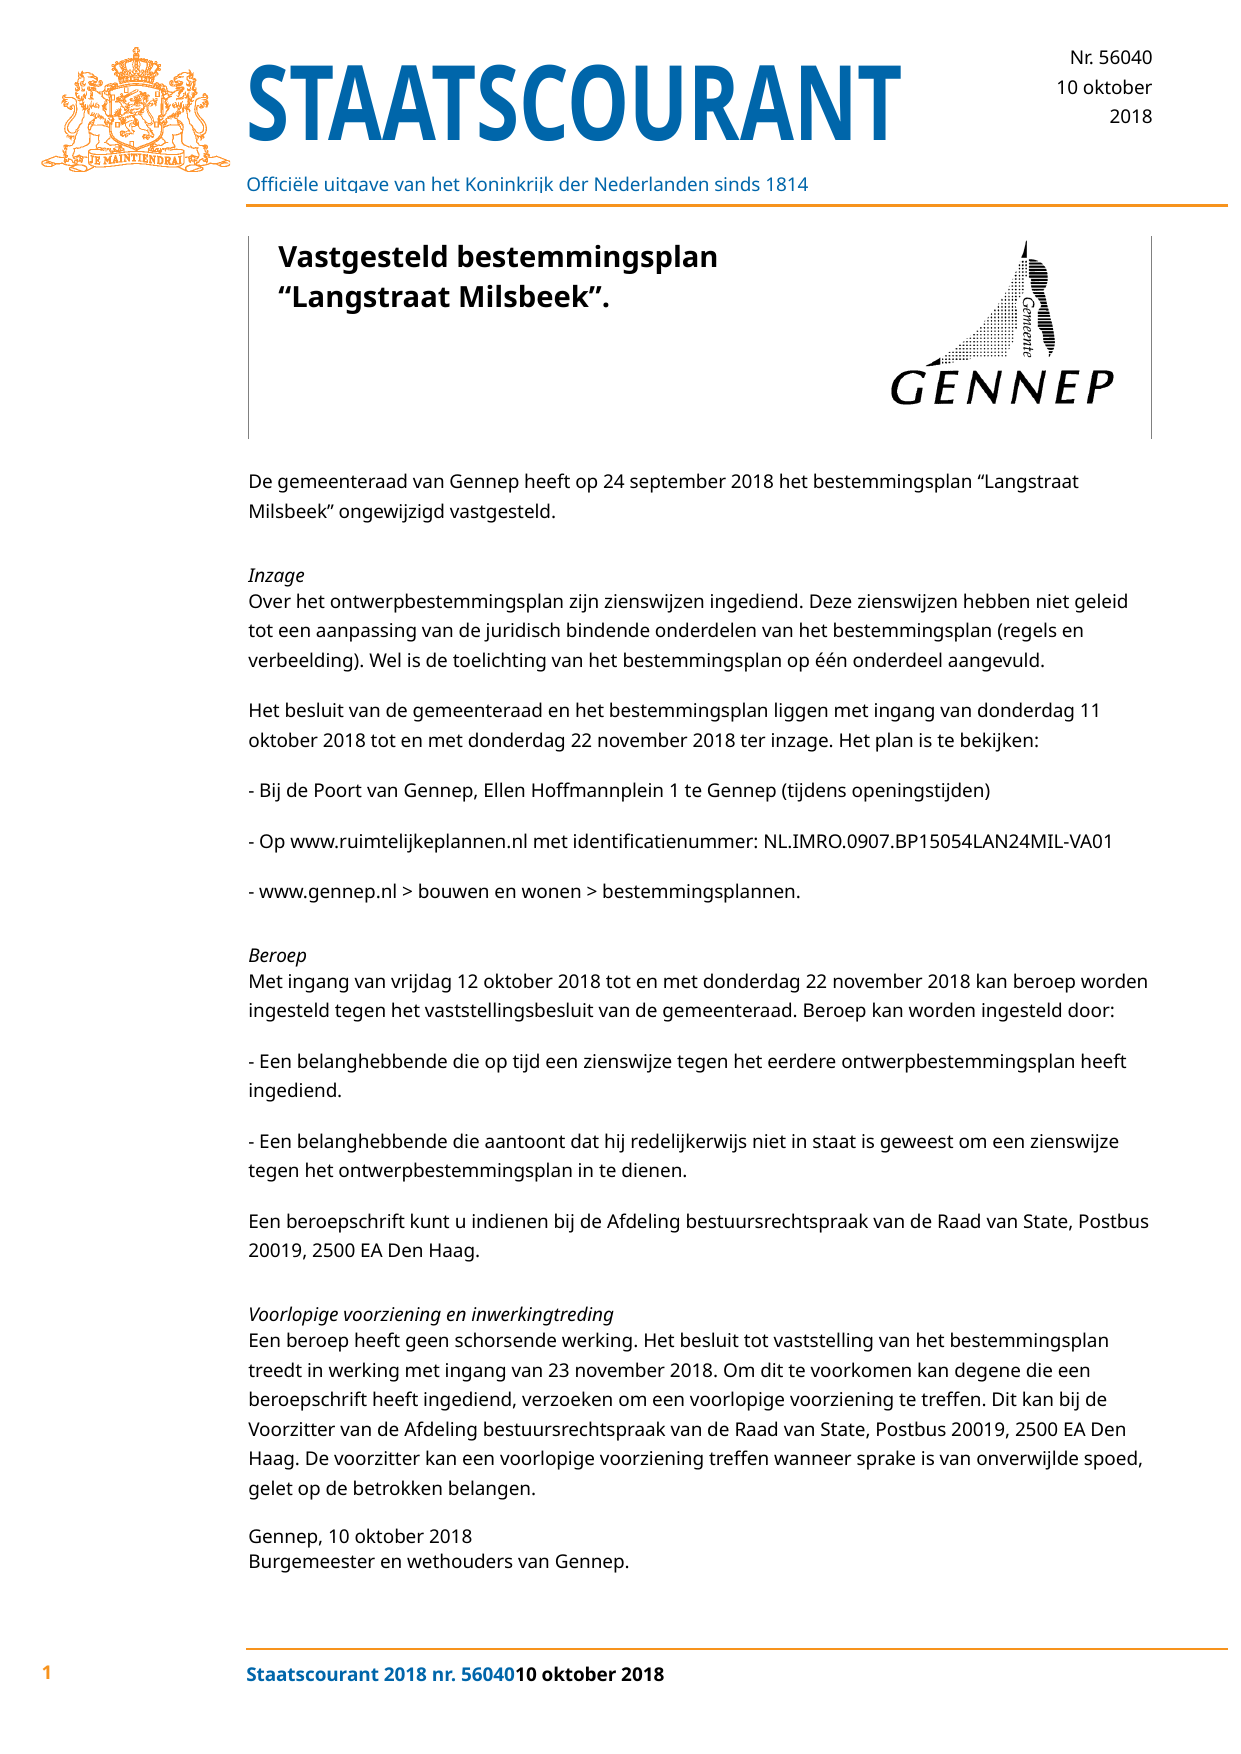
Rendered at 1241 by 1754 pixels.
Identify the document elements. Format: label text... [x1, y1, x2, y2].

text Het besluit van de gemeenteraad en het bestemmingsplan liggen met ingang van donderdag 11 oktober 2018 tot en met donderdag 22 november 2018 ter inzage. Het plan is te bekijken: [248, 697, 1152, 753]
table_header [850, 236, 883, 413]
text - Bij de Poort van Gennep, Ellen Hoffmannplein 1 te Gennep (tijdens openingstijden) [248, 777, 1152, 803]
text Inzage [248, 562, 1152, 588]
text - Een belanghebbende die op tijd een zienswijze tegen het eerdere ontwerpbestemmingsplan heeft ingediend. [248, 1048, 1152, 1103]
text - Een belanghebbende die aantoont dat hij redelijkerwijs niet in staat is geweest om een zienswijze tegen het ontwerpbestemmingsplan in te dienen. [248, 1128, 1152, 1183]
text Burgemeester en wethouders van Gennep. [248, 1549, 1152, 1574]
text Beroep [248, 942, 1152, 968]
text - Op www.ruimtelijkeplannen.nl met identificatienummer: NL.IMRO.0907.BP15054LAN24MIL-VA01 [248, 828, 1152, 854]
picture [883, 236, 1118, 414]
text Met ingang van vrijdag 12 oktober 2018 tot en met donderdag 22 november 2018 kan beroep worden ingesteld tegen het vaststellingsbesluit van de gemeenteraad. Beroep kan worden ingesteld door: [248, 968, 1152, 1023]
text - www.gennep.nl > bouwen en wonen > bestemmingsplannen. [248, 878, 1152, 904]
table_header Vastgesteld bestemmingsplan “Langstraat Milsbeek”. [249, 236, 850, 439]
text De gemeenteraad van Gennep heeft op 24 september 2018 het bestemmingsplan “Langstraat Milsbeek” ongewijzigd vastgesteld. [248, 469, 1152, 524]
text Voorlopige voorziening en inwerkingtreding [248, 1302, 1152, 1327]
table_header [1118, 236, 1151, 413]
text Gennep, 10 oktober 2018 [248, 1523, 1152, 1549]
table_header [850, 414, 1151, 439]
text Een beroepschrift kunt u indienen bij de Afdeling bestuursrechtspraak van de Raad van State, Postbus 20019, 2500 EA Den Haag. [248, 1208, 1152, 1263]
picture [41, 47, 231, 172]
text Een beroep heeft geen schorsende werking. Het besluit tot vaststelling van het bestemmingsplan treedt in werking met ingang van 23 november 2018. Om dit te voorkomen kan degene die een beroepschrift heeft ingediend, verzoeken om een voorlopige voorziening te treffen. Dit kan bij de Voorzitter van de Afdeling bestuursrechtspraak van de Raad van State, Postbus 20019, 2500 EA Den Haag. De voorzitter kan een voorlopige voorziening treffen wanneer sprake is van onverwijlde spoed, gelet op de betrokken belangen. [248, 1327, 1152, 1501]
text Over het ontwerpbestemmingsplan zijn zienswijzen ingediend. Deze zienswijzen hebben niet geleid tot een aanpassing van de juridisch bindende onderdelen van het bestemmingsplan (regels en verbeelding). Wel is de toelichting van het bestemmingsplan op één onderdeel aangevuld. [248, 588, 1152, 673]
